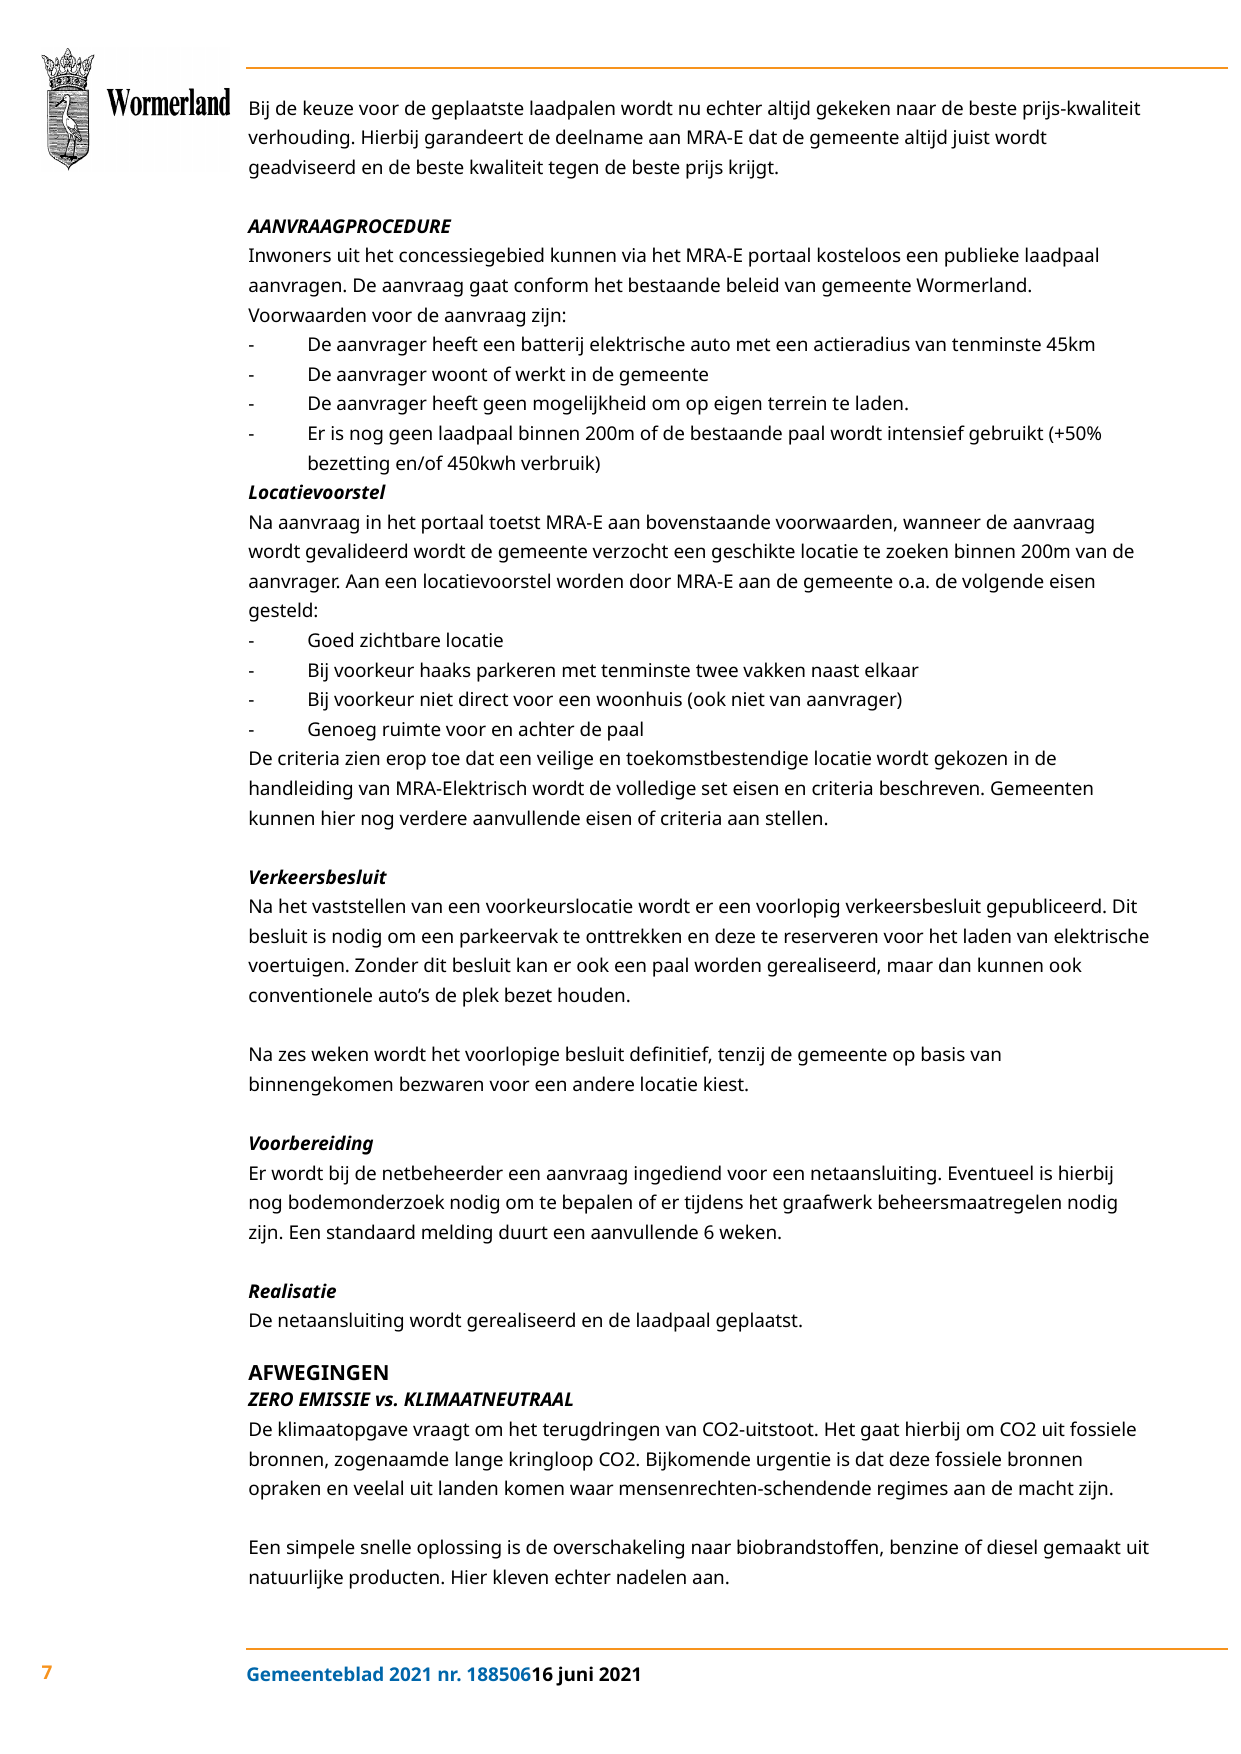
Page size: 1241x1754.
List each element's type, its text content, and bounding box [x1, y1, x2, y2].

list Bij voorkeur niet direct voor een woonhuis (ook niet van aanvrager) [248, 686, 1152, 712]
text Voorbereiding [248, 1130, 1152, 1156]
text Na zes weken wordt het voorlopige besluit definitief, tenzij de gemeente op basis van binnengekomen bezwaren voor een andere locatie kiest. [248, 1041, 1152, 1097]
text De criteria zien erop toe dat een veilige en toekomstbestendige locatie wordt gekozen in de handleiding van MRA-Elektrisch wordt de volledige set eisen en criteria beschreven. Gemeenten kunnen hier nog verdere aanvullende eisen of criteria aan stellen. [248, 746, 1152, 831]
text Een simpele snelle oplossing is de overschakeling naar biobrandstoffen, benzine of diesel gemaakt uit natuurlijke producten. Hier kleven echter nadelen aan. [248, 1534, 1152, 1590]
text Realisatie [248, 1278, 1152, 1304]
text Inwoners uit het concessiegebied kunnen via het MRA-E portaal kosteloos een publieke laadpaal aanvragen. De aanvraag gaat conform het bestaande beleid van gemeente Wormerland. Voorwaarden voor de aanvraag zijn: [248, 243, 1152, 328]
list Genoeg ruimte voor en achter de paal [248, 716, 1152, 742]
text De netaansluiting wordt gerealiseerd en de laadpaal geplaatst. [248, 1308, 1152, 1333]
list Er is nog geen laadpaal binnen 200m of de bestaande paal wordt intensief gebruikt (+50% bezetting en/of 450kwh verbruik) [248, 420, 1152, 476]
list Goed zichtbare locatie [248, 627, 1152, 653]
text Er wordt bij de netbeheerder een aanvraag ingediend voor een netaansluiting. Eventueel is hierbij nog bodemonderzoek nodig om te bepalen of er tijdens het graafwerk beheersmaatregelen nodig zijn. Een standaard melding duurt een aanvullende 6 weken. [248, 1160, 1152, 1245]
list De aanvrager heeft een batterij elektrische auto met een actieradius van tenminste 45km [248, 331, 1152, 357]
text AANVRAAGPROCEDURE [248, 213, 1152, 239]
picture [41, 47, 231, 172]
text Na aanvraag in het portaal toetst MRA-E aan bovenstaande voorwaarden, wanneer de aanvraag wordt gevalideerd wordt de gemeente verzocht een geschikte locatie te zoeken binnen 200m van de aanvrager. Aan een locatievoorstel worden door MRA-E aan de gemeente o.a. de volgende eisen gesteld: [248, 509, 1152, 623]
list De aanvrager heeft geen mogelijkheid om op eigen terrein te laden. [248, 391, 1152, 416]
text Verkeersbesluit [248, 864, 1152, 890]
text De klimaatopgave vraagt om het terugdringen van CO2-uitstoot. Het gaat hierbij om CO2 uit fossiele bronnen, zogenaamde lange kringloop CO2. Bijkomende urgentie is dat deze fossiele bronnen opraken en veelal uit landen komen waar mensenrechten-schendende regimes aan de macht zijn. [248, 1416, 1152, 1501]
text AFWEGINGEN [248, 1358, 1152, 1387]
text Bij de keuze voor de geplaatste laadpalen wordt nu echter altijd gekeken naar de beste prijs-kwaliteit verhouding. Hierbij garandeert de deelname aan MRA-E dat de gemeente altijd juist wordt geadviseerd en de beste kwaliteit tegen de beste prijs krijgt. [248, 95, 1152, 180]
list Bij voorkeur haaks parkeren met tenminste twee vakken naast elkaar [248, 657, 1152, 683]
text ZERO EMISSIE vs. KLIMAATNEUTRAAL [248, 1387, 1152, 1412]
text Locatievoorstel [248, 479, 1152, 505]
text Na het vaststellen van een voorkeurslocatie wordt er een voorlopig verkeersbesluit gepubliceerd. Dit besluit is nodig om een parkeervak te onttrekken en deze te reserveren voor het laden van elektrische voertuigen. Zonder dit besluit kan er ook een paal worden gerealiseerd, maar dan kunnen ook conventionele auto’s de plek bezet houden. [248, 893, 1152, 1008]
list De aanvrager woont of werkt in de gemeente [248, 361, 1152, 387]
